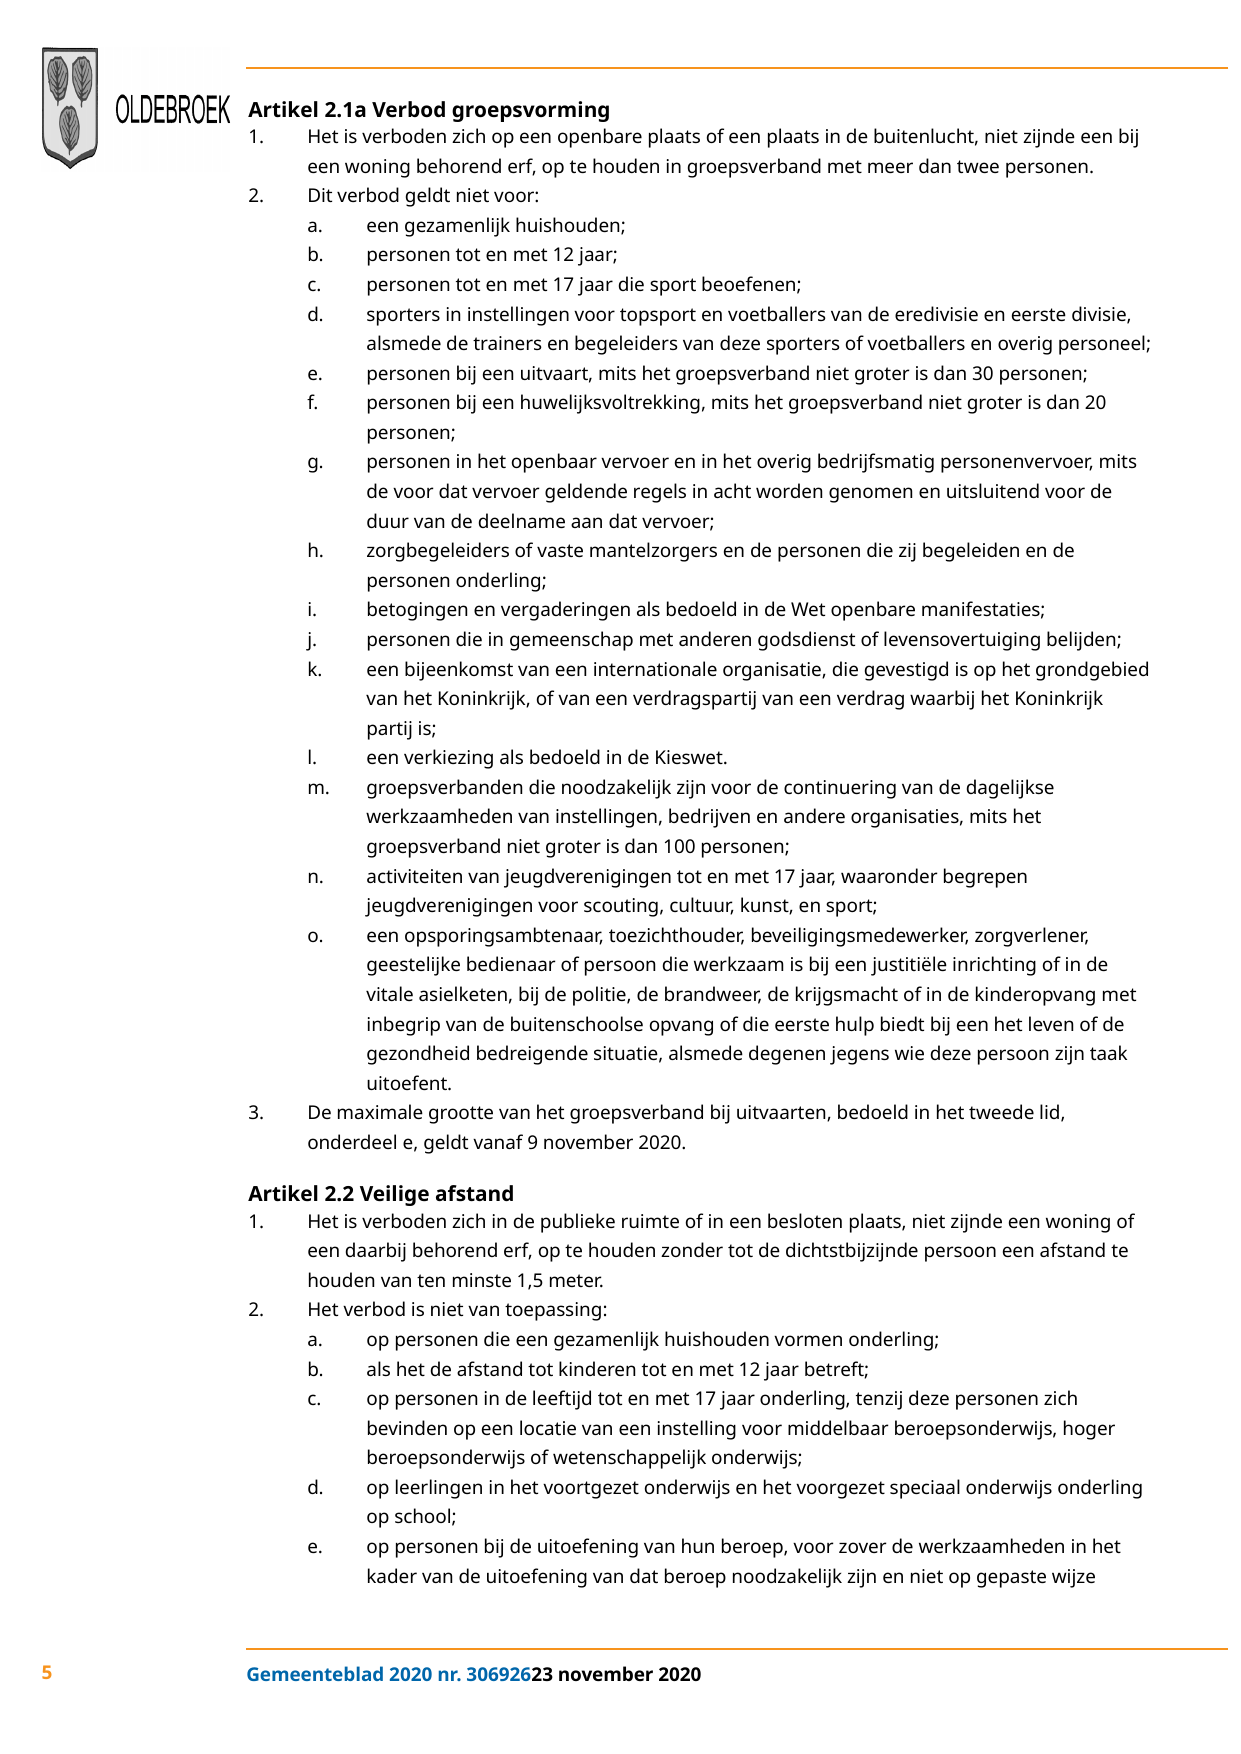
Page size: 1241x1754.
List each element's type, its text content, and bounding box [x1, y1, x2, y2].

list betogingen en vergaderingen als bedoeld in de Wet openbare manifestaties; [307, 597, 1152, 622]
list personen in het openbaar vervoer en in het overig bedrijfsmatig personenvervoer, mits de voor dat vervoer geldende regels in acht worden genomen en uitsluitend voor de duur van de deelname aan dat vervoer; [307, 449, 1152, 533]
picture [41, 47, 231, 172]
list Dit verbod geldt niet voor: [248, 182, 1152, 208]
list Het is verboden zich in de publieke ruimte of in een besloten plaats, niet zijnde een woning of een daarbij behorend erf, op te houden zonder tot de dichtstbijzijnde persoon een afstand te houden van ten minste 1,5 meter. [248, 1208, 1152, 1293]
list een bijeenkomst van een internationale organisatie, die gevestigd is op het grondgebied van het Koninkrijk, of van een verdragspartij van een verdrag waarbij het Koninkrijk partij is; [307, 656, 1152, 741]
list personen bij een uitvaart, mits het groepsverband niet groter is dan 30 personen; [307, 360, 1152, 386]
list personen bij een huwelijksvoltrekking, mits het groepsverband niet groter is dan 20 personen; [307, 389, 1152, 445]
list op personen bij de uitoefening van hun beroep, voor zover de werkzaamheden in het kader van de uitoefening van dat beroep noodzakelijk zijn en niet op gepaste wijze [307, 1533, 1152, 1589]
list Het verbod is niet van toepassing: [248, 1297, 1152, 1322]
list De maximale grootte van het groepsverband bij uitvaarten, bedoeld in het tweede lid, onderdeel e, geldt vanaf 9 november 2020. [248, 1099, 1152, 1155]
list sporters in instellingen voor topsport en voetballers van de eredivisie en eerste divisie, alsmede de trainers en begeleiders van deze sporters of voetballers en overig personeel; [307, 301, 1152, 356]
list een verkiezing als bedoeld in de Kieswet. [307, 744, 1152, 770]
list personen die in gemeenschap met anderen godsdienst of levensovertuiging belijden; [307, 626, 1152, 652]
list personen tot en met 12 jaar; [307, 242, 1152, 267]
list een opsporingsambtenaar, toezichthouder, beveiligingsmedewerker, zorgverlener, geestelijke bedienaar of persoon die werkzaam is bij een justitiële inrichting of in de vitale asielketen, bij de politie, de brandweer, de krijgsmacht of in de kinderopvang met inbegrip van de buitenschoolse opvang of die eerste hulp biedt bij een het leven of de gezondheid bedreigende situatie, alsmede degenen jegens wie deze persoon zijn taak uitoefent. [307, 922, 1152, 1096]
list op personen die een gezamenlijk huishouden vormen onderling; [307, 1326, 1152, 1352]
list als het de afstand tot kinderen tot en met 12 jaar betreft; [307, 1356, 1152, 1382]
list op leerlingen in het voortgezet onderwijs en het voorgezet speciaal onderwijs onderling op school; [307, 1474, 1152, 1529]
list Het is verboden zich op een openbare plaats of een plaats in de buitenlucht, niet zijnde een bij een woning behorend erf, op te houden in groepsverband met meer dan twee personen. [248, 123, 1152, 178]
text Artikel 2.1a Verbod groepsvorming [248, 95, 1152, 123]
list activiteiten van jeugdverenigingen tot en met 17 jaar, waaronder begrepen jeugdverenigingen voor scouting, cultuur, kunst, en sport; [307, 863, 1152, 918]
list op personen in de leeftijd tot en met 17 jaar onderling, tenzij deze personen zich bevinden op een locatie van een instelling voor middelbaar beroepsonderwijs, hoger beroepsonderwijs of wetenschappelijk onderwijs; [307, 1385, 1152, 1470]
list zorgbegeleiders of vaste mantelzorgers en de personen die zij begeleiden en de personen onderling; [307, 537, 1152, 593]
list personen tot en met 17 jaar die sport beoefenen; [307, 271, 1152, 297]
list een gezamenlijk huishouden; [307, 212, 1152, 238]
list groepsverbanden die noodzakelijk zijn voor de continuering van de dagelijkse werkzaamheden van instellingen, bedrijven en andere organisaties, mits het groepsverband niet groter is dan 100 personen; [307, 774, 1152, 859]
text Artikel 2.2 Veilige afstand [248, 1179, 1152, 1208]
